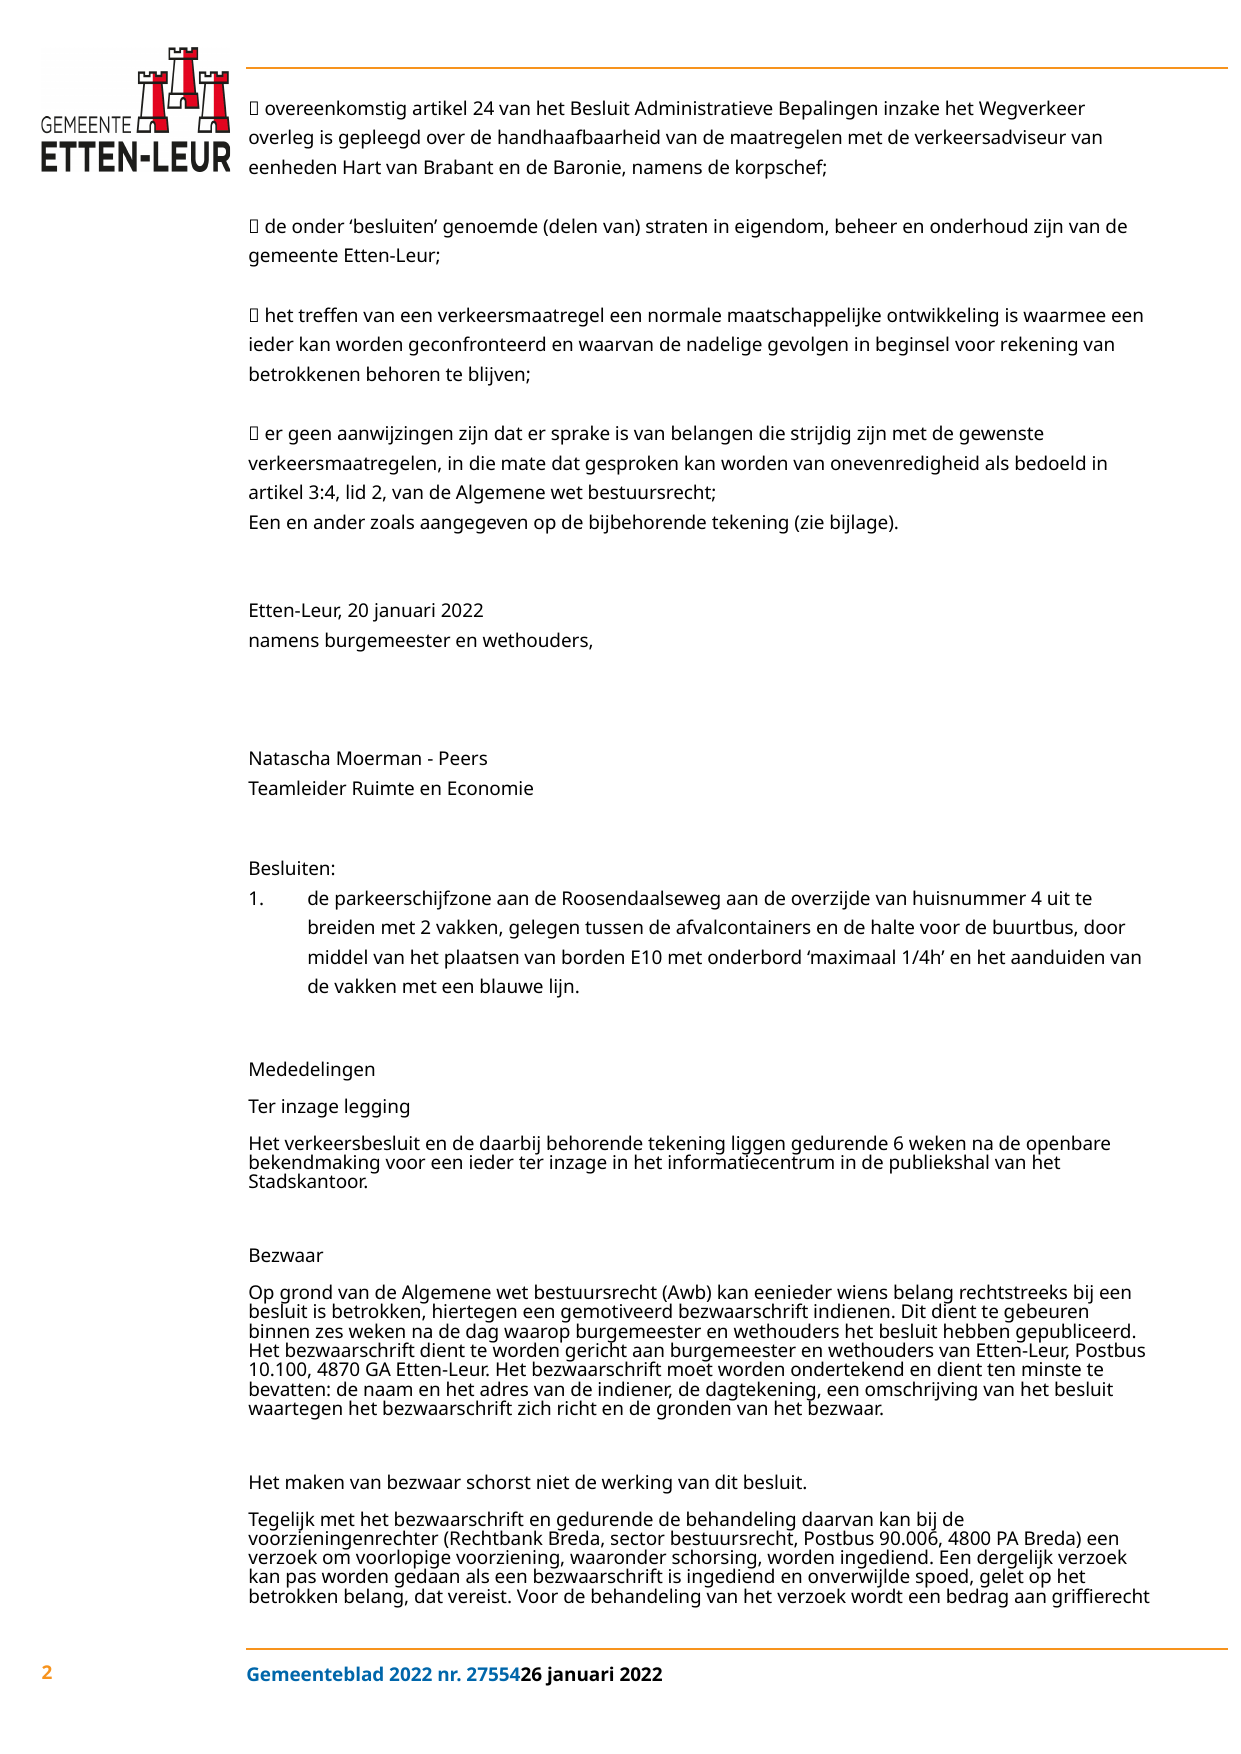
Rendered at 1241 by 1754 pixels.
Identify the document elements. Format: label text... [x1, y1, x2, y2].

text namens burgemeester en wethouders, [248, 627, 1152, 653]
text Natascha Moerman - Peers [248, 746, 1152, 771]
text Een en ander zoals aangegeven op de bijbehorende tekening (zie bijlage). [248, 509, 1152, 535]
text Ter inzage legging [248, 1098, 1152, 1117]
text Etten-Leur, 20 januari 2022 [248, 598, 1152, 623]
text Mededelingen [248, 1061, 1152, 1080]
text Bezwaar [248, 1247, 1152, 1266]
text  het treffen van een verkeersmaatregel een normale maatschappelijke ontwikkeling is waarmee een ieder kan worden geconfronteerd en waarvan de nadelige gevolgen in beginsel voor rekening van betrokkenen behoren te blijven; [248, 302, 1152, 387]
text Het verkeersbesluit en de daarbij behorende tekening liggen gedurende 6 weken na de openbare bekendmaking voor een ieder ter inzage in het informatiecentrum in de publiekshal van het Stadskantoor. [248, 1135, 1152, 1192]
text Besluiten: [248, 855, 1152, 881]
text Teamleider Ruimte en Economie [248, 775, 1152, 801]
text  de onder ‘besluiten’ genoemde (delen van) straten in eigendom, beheer en onderhoud zijn van de gemeente Etten-Leur; [248, 213, 1152, 268]
text Het maken van bezwaar schorst niet de werking van dit besluit. [248, 1474, 1152, 1493]
text Op grond van de Algemene wet bestuursrecht (Awb) kan eenieder wiens belang rechtstreeks bij een besluit is betrokken, hiertegen een gemotiveerd bezwaarschrift indienen. Dit dient te gebeuren binnen zes weken na de dag waarop burgemeester en wethouders het besluit hebben gepubliceerd. Het bezwaarschrift dient te worden gericht aan burgemeester en wethouders van Etten-Leur, Postbus 10.100, 4870 GA Etten-Leur. Het bezwaarschrift moet worden ondertekend en dient ten minste te bevatten: de naam en het adres van de indiener, de dagtekening, een omschrijving van het besluit waartegen het bezwaarschrift zich richt en de gronden van het bezwaar. [248, 1284, 1152, 1419]
text Tegelijk met het bezwaarschrift en gedurende de behandeling daarvan kan bij de voorzieningenrechter (Rechtbank Breda, sector bestuursrecht, Postbus 90.006, 4800 PA Breda) een verzoek om voorlopige voorziening, waaronder schorsing, worden ingediend. Een dergelijk verzoek kan pas worden gedaan als een bezwaarschrift is ingediend en onverwijlde spoed, gelet op het betrokken belang, dat vereist. Voor de behandeling van het verzoek wordt een bedrag aan griffierecht [248, 1511, 1152, 1607]
list de parkeerschijfzone aan de Roosendaalseweg aan de overzijde van huisnummer 4 uit te breiden met 2 vakken, gelegen tussen de afvalcontainers en de halte voor de buurtbus, door middel van het plaatsen van borden E10 met onderbord ‘maximaal 1/4h’ en het aanduiden van de vakken met een blauwe lijn. [248, 885, 1152, 999]
text  overeenkomstig artikel 24 van het Besluit Administratieve Bepalingen inzake het Wegverkeer overleg is gepleegd over de handhaafbaarheid van de maatregelen met de verkeersadviseur van eenheden Hart van Brabant en de Baronie, namens de korpschef; [248, 95, 1152, 180]
picture [41, 47, 231, 172]
text  er geen aanwijzingen zijn dat er sprake is van belangen die strijdig zijn met de gewenste verkeersmaatregelen, in die mate dat gesproken kan worden van onevenredigheid als bedoeld in artikel 3:4, lid 2, van de Algemene wet bestuursrecht; [248, 420, 1152, 505]
